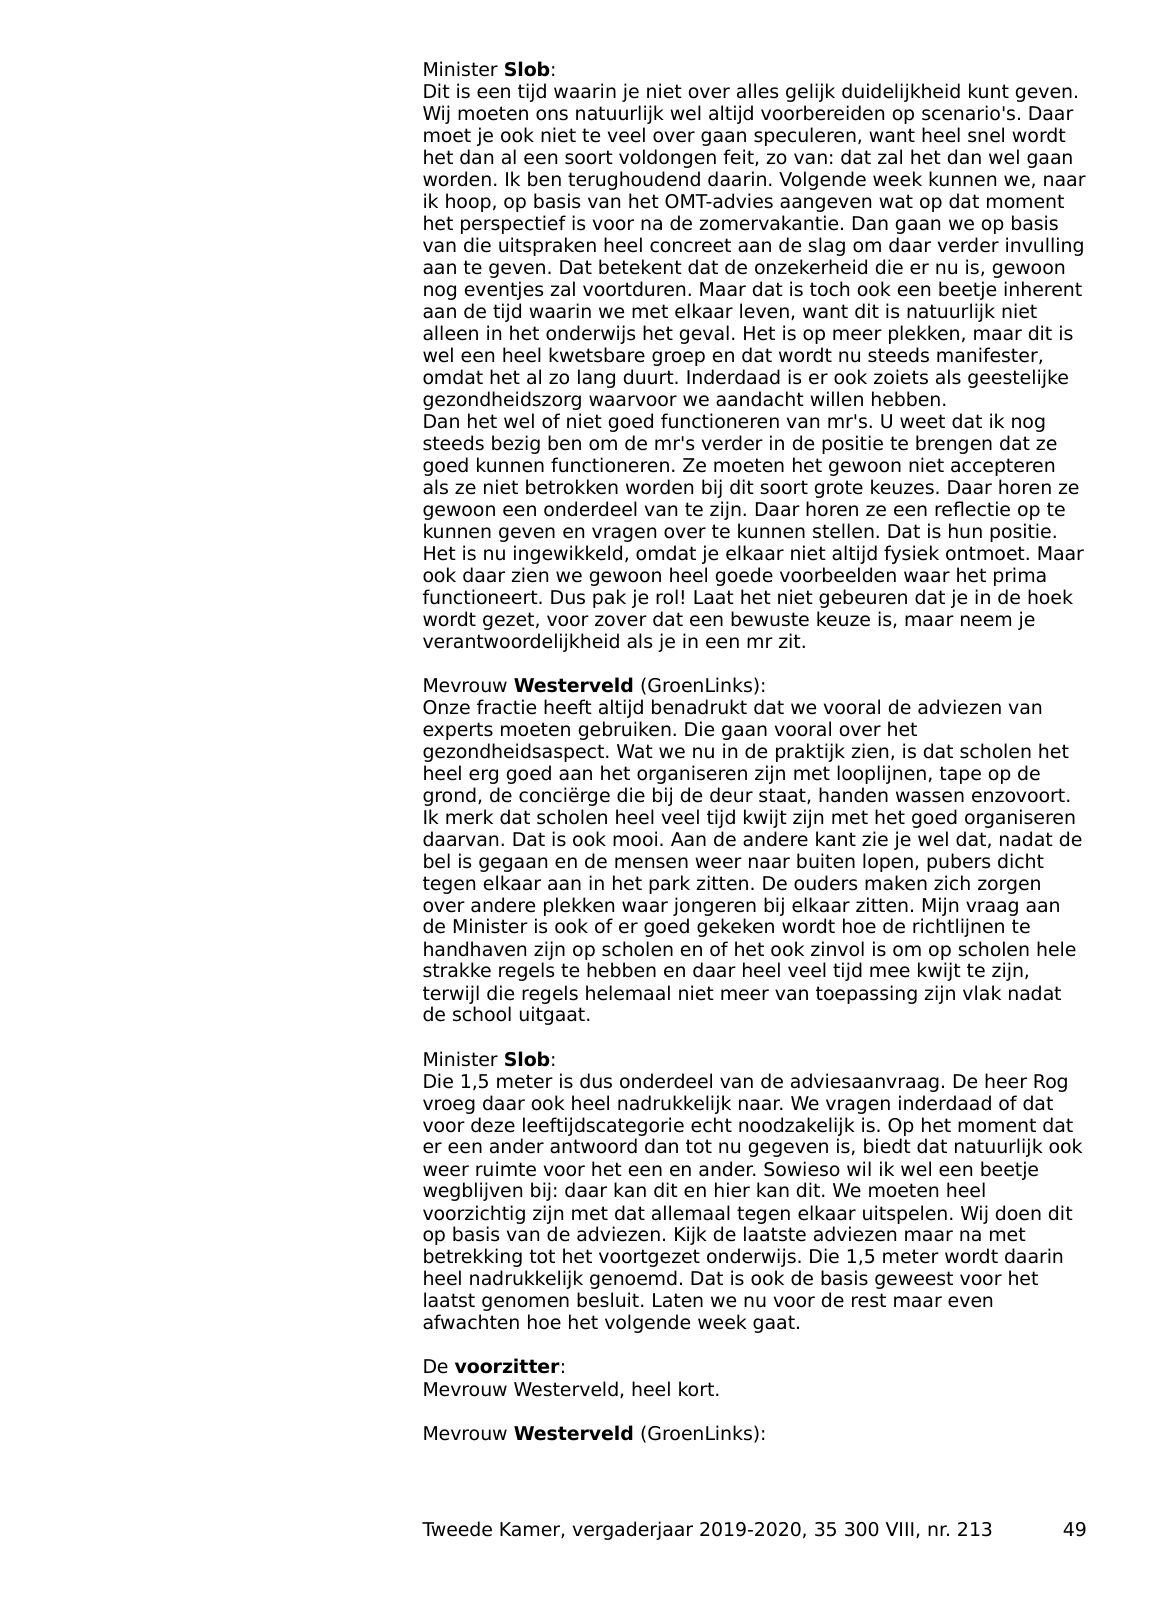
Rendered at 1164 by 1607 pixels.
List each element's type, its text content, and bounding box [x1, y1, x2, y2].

text De voorzitter: [422, 1356, 1087, 1378]
text Die 1,5 meter is dus onderdeel van de adviesaanvraag. De heer Rog vroeg daar ook heel nadrukkelijk naar. We vragen inderdaad of dat voor deze leeftijdscategorie echt noodzakelijk is. Op het moment dat er een ander antwoord dan tot nu gegeven is, biedt dat natuurlijk ook weer ruimte voor het een en ander. Sowieso wil ik wel een beetje wegblijven bij: daar kan dit en hier kan dit. We moeten heel voorzichtig zijn met dat allemaal tegen elkaar uitspelen. Wij doen dit op basis van de adviezen. Kijk de laatste adviezen maar na met betrekking tot het voortgezet onderwijs. Die 1,5 meter wordt daarin heel nadrukkelijk genoemd. Dat is ook de basis geweest voor het laatst genomen besluit. Laten we nu voor de rest maar even afwachten hoe het volgende week gaat. [422, 1071, 1087, 1334]
text Minister Slob: [422, 1048, 1087, 1071]
text Dan het wel of niet goed functioneren van mr's. U weet dat ik nog steeds bezig ben om de mr's verder in de positie te brengen dat ze goed kunnen functioneren. Ze moeten het gewoon niet accepteren als ze niet betrokken worden bij dit soort grote keuzes. Daar horen ze gewoon een onderdeel van te zijn. Daar horen ze een reflectie op te kunnen geven en vragen over te kunnen stellen. Dat is hun positie. Het is nu ingewikkeld, omdat je elkaar niet altijd fysiek ontmoet. Maar ook daar zien we gewoon heel goede voorbeelden waar het prima functioneert. Dus pak je rol! Laat het niet gebeuren dat je in de hoek wordt gezet, voor zover dat een bewuste keuze is, maar neem je verantwoordelijkheid als je in een mr zit. [422, 411, 1087, 652]
text Dit is een tijd waarin je niet over alles gelijk duidelijkheid kunt geven. Wij moeten ons natuurlijk wel altijd voorbereiden op scenario's. Daar moet je ook niet te veel over gaan speculeren, want heel snel wordt het dan al een soort voldongen feit, zo van: dat zal het dan wel gaan worden. Ik ben terughoudend daarin. Volgende week kunnen we, naar ik hoop, op basis van het OMT-advies aangeven wat op dat moment het perspectief is voor na de zomervakantie. Dan gaan we op basis van die uitspraken heel concreet aan de slag om daar verder invulling aan te geven. Dat betekent dat de onzekerheid die er nu is, gewoon nog eventjes zal voortduren. Maar dat is toch ook een beetje inherent aan de tijd waarin we met elkaar leven, want dit is natuurlijk niet alleen in het onderwijs het geval. Het is op meer plekken, maar dit is wel een heel kwetsbare groep en dat wordt nu steeds manifester, omdat het al zo lang duurt. Inderdaad is er ook zoiets als geestelijke gezondheidszorg waarvoor we aandacht willen hebben. [422, 81, 1087, 411]
text Mevrouw Westerveld, heel kort. [422, 1378, 1087, 1400]
text Minister Slob: [422, 59, 1087, 81]
text Mevrouw Westerveld (GroenLinks): [422, 675, 1087, 697]
text Mevrouw Westerveld (GroenLinks): [422, 1423, 1087, 1444]
text Onze fractie heeft altijd benadrukt dat we vooral de adviezen van experts moeten gebruiken. Die gaan vooral over het gezondheidsaspect. Wat we nu in de praktijk zien, is dat scholen het heel erg goed aan het organiseren zijn met looplijnen, tape op de grond, de conciërge die bij de deur staat, handen wassen enzovoort. Ik merk dat scholen heel veel tijd kwijt zijn met het goed organiseren daarvan. Dat is ook mooi. Aan de andere kant zie je wel dat, nadat de bel is gegaan en de mensen weer naar buiten lopen, pubers dicht tegen elkaar aan in het park zitten. De ouders maken zich zorgen over andere plekken waar jongeren bij elkaar zitten. Mijn vraag aan de Minister is ook of er goed gekeken wordt hoe de richtlijnen te handhaven zijn op scholen en of het ook zinvol is om op scholen hele strakke regels te hebben en daar heel veel tijd mee kwijt te zijn, terwijl die regels helemaal niet meer van toepassing zijn vlak nadat de school uitgaat. [422, 697, 1087, 1026]
